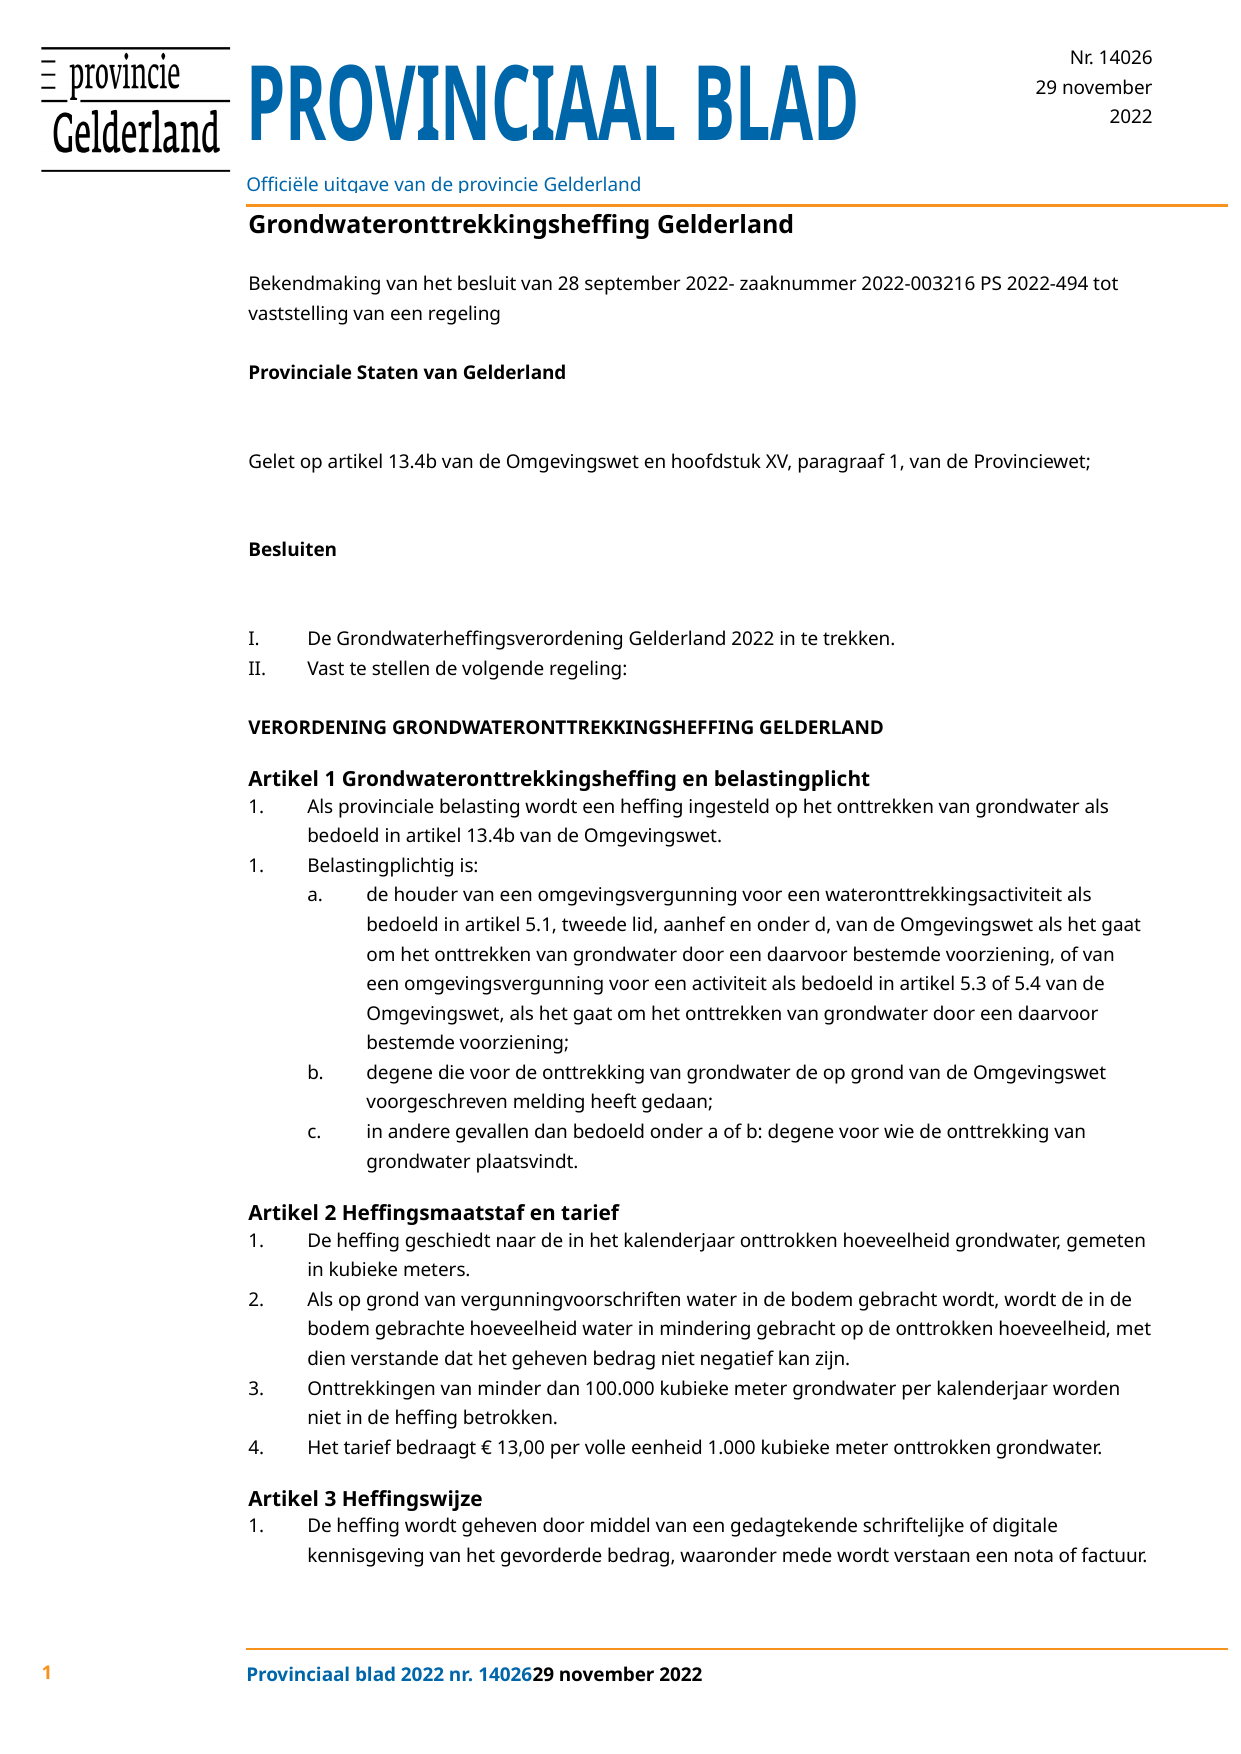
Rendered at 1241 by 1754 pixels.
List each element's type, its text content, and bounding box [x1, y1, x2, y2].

text Besluiten [248, 537, 1152, 562]
list Vast te stellen de volgende regeling: [248, 655, 1152, 681]
list De Grondwaterheffingsverordening Gelderland 2022 in te trekken. [248, 625, 1152, 651]
text Provinciale Staten van Gelderland [248, 359, 1152, 385]
list in andere gevallen dan bedoeld onder a of b: degene voor wie de onttrekking van grondwater plaatsvindt. [307, 1118, 1152, 1174]
text Bekendmaking van het besluit van 28 september 2022- zaaknummer 2022-003216 PS 2022-494 tot vaststelling van een regeling [248, 270, 1152, 326]
list Belastingplichtig is: [248, 852, 1152, 878]
picture [41, 47, 231, 172]
text Artikel 1 Grondwateronttrekkingsheffing en belastingplicht [248, 764, 1152, 793]
text Artikel 3 Heffingswijze [248, 1484, 1152, 1513]
text Gelet op artikel 13.4b van de Omgevingswet en hoofdstuk XV, paragraaf 1, van de Provinciewet; [248, 448, 1152, 473]
text VERORDENING GRONDWATERONTTREKKINGSHEFFING GELDERLAND [248, 714, 1152, 740]
list Onttrekkingen van minder dan 100.000 kubieke meter grondwater per kalenderjaar worden niet in de heffing betrokken. [248, 1375, 1152, 1430]
list degene die voor de onttrekking van grondwater de op grond van de Omgevingswet voorgeschreven melding heeft gedaan; [307, 1059, 1152, 1114]
text Grondwateronttrekkingsheffing Gelderland [248, 207, 1152, 241]
list Als op grond van vergunningvoorschriften water in de bodem gebracht wordt, wordt de in de bodem gebrachte hoeveelheid water in mindering gebracht op de onttrokken hoeveelheid, met dien verstande dat het geheven bedrag niet negatief kan zijn. [248, 1286, 1152, 1371]
list De heffing wordt geheven door middel van een gedagtekende schriftelijke of digitale kennisgeving van het gevorderde bedrag, waaronder mede wordt verstaan een nota of factuur. [248, 1513, 1152, 1568]
text Artikel 2 Heffingsmaatstaf en tarief [248, 1198, 1152, 1227]
list Als provinciale belasting wordt een heffing ingesteld op het onttrekken van grondwater als bedoeld in artikel 13.4b van de Omgevingswet. [248, 793, 1152, 848]
list De heffing geschiedt naar de in het kalenderjaar onttrokken hoeveelheid grondwater, gemeten in kubieke meters. [248, 1227, 1152, 1282]
list Het tarief bedraagt € 13,00 per volle eenheid 1.000 kubieke meter onttrokken grondwater. [248, 1434, 1152, 1459]
list de houder van een omgevingsvergunning voor een wateronttrekkingsactiviteit als bedoeld in artikel 5.1, tweede lid, aanhef en onder d, van de Omgevingswet als het gaat om het onttrekken van grondwater door een daarvoor bestemde voorziening, of van een omgevingsvergunning voor een activiteit als bedoeld in artikel 5.3 of 5.4 van de Omgevingswet, als het gaat om het onttrekken van grondwater door een daarvoor bestemde voorziening; [307, 882, 1152, 1055]
